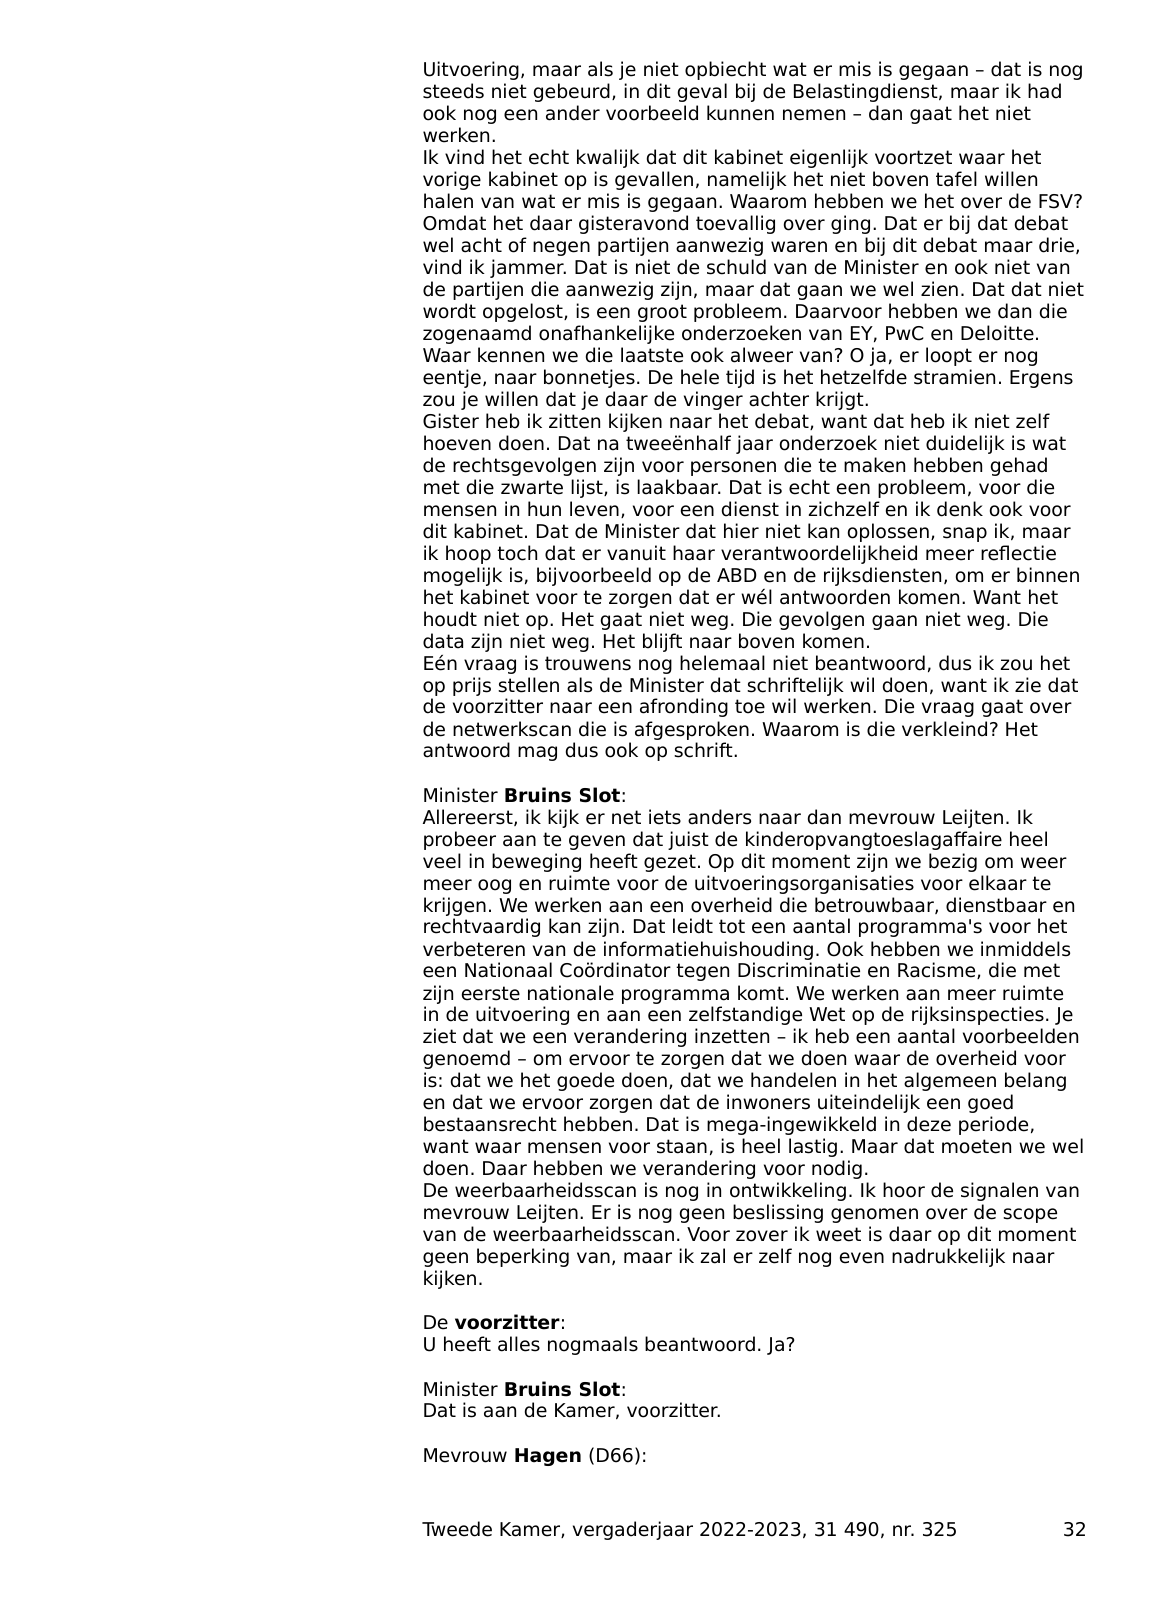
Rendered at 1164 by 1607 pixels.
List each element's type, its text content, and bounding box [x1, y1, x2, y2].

text Dat is aan de Kamer, voorzitter. [422, 1400, 1087, 1422]
text Mevrouw Hagen (D66): [422, 1444, 1087, 1467]
text Allereerst, ik kijk er net iets anders naar dan mevrouw Leijten. Ik probeer aan te geven dat juist de kinderopvangtoeslagaffaire heel veel in beweging heeft gezet. Op dit moment zijn we bezig om weer meer oog en ruimte voor de uitvoeringsorganisaties voor elkaar te krijgen. We werken aan een overheid die betrouwbaar, dienstbaar en rechtvaardig kan zijn. Dat leidt tot een aantal programma's voor het verbeteren van de informatiehuishouding. Ook hebben we inmiddels een Nationaal Coördinator tegen Discriminatie en Racisme, die met zijn eerste nationale programma komt. We werken aan meer ruimte in de uitvoering en aan een zelfstandige Wet op de rijksinspecties. Je ziet dat we een verandering inzetten – ik heb een aantal voorbeelden genoemd – om ervoor te zorgen dat we doen waar de overheid voor is: dat we het goede doen, dat we handelen in het algemeen belang en dat we ervoor zorgen dat de inwoners uiteindelijk een goed bestaansrecht hebben. Dat is mega-ingewikkeld in deze periode, want waar mensen voor staan, is heel lastig. Maar dat moeten we wel doen. Daar hebben we verandering voor nodig. [422, 807, 1087, 1180]
text Ik vind het echt kwalijk dat dit kabinet eigenlijk voortzet waar het vorige kabinet op is gevallen, namelijk het niet boven tafel willen halen van wat er mis is gegaan. Waarom hebben we het over de FSV? Omdat het daar gisteravond toevallig over ging. Dat er bij dat debat wel acht of negen partijen aanwezig waren en bij dit debat maar drie, vind ik jammer. Dat is niet de schuld van de Minister en ook niet van de partijen die aanwezig zijn, maar dat gaan we wel zien. Dat dat niet wordt opgelost, is een groot probleem. Daarvoor hebben we dan die zogenaamd onafhankelijke onderzoeken van EY, PwC en Deloitte. Waar kennen we die laatste ook alweer van? O ja, er loopt er nog eentje, naar bonnetjes. De hele tijd is het hetzelfde stramien. Ergens zou je willen dat je daar de vinger achter krijgt. [422, 147, 1087, 411]
text Uitvoering, maar als je niet opbiecht wat er mis is gegaan – dat is nog steeds niet gebeurd, in dit geval bij de Belastingdienst, maar ik had ook nog een ander voorbeeld kunnen nemen – dan gaat het niet werken. [422, 59, 1087, 147]
text Minister Bruins Slot: [422, 784, 1087, 807]
text De voorzitter: [422, 1312, 1087, 1334]
text Minister Bruins Slot: [422, 1378, 1087, 1400]
text De weerbaarheidsscan is nog in ontwikkeling. Ik hoor de signalen van mevrouw Leijten. Er is nog geen beslissing genomen over de scope van de weerbaarheidsscan. Voor zover ik weet is daar op dit moment geen beperking van, maar ik zal er zelf nog even nadrukkelijk naar kijken. [422, 1180, 1087, 1290]
text Gister heb ik zitten kijken naar het debat, want dat heb ik niet zelf hoeven doen. Dat na tweeënhalf jaar onderzoek niet duidelijk is wat de rechtsgevolgen zijn voor personen die te maken hebben gehad met die zwarte lijst, is laakbaar. Dat is echt een probleem, voor die mensen in hun leven, voor een dienst in zichzelf en ik denk ook voor dit kabinet. Dat de Minister dat hier niet kan oplossen, snap ik, maar ik hoop toch dat er vanuit haar verantwoordelijkheid meer reflectie mogelijk is, bijvoorbeeld op de ABD en de rijksdiensten, om er binnen het kabinet voor te zorgen dat er wél antwoorden komen. Want het houdt niet op. Het gaat niet weg. Die gevolgen gaan niet weg. Die data zijn niet weg. Het blijft naar boven komen. [422, 411, 1087, 652]
text Eén vraag is trouwens nog helemaal niet beantwoord, dus ik zou het op prijs stellen als de Minister dat schriftelijk wil doen, want ik zie dat de voorzitter naar een afronding toe wil werken. Die vraag gaat over de netwerkscan die is afgesproken. Waarom is die verkleind? Het antwoord mag dus ook op schrift. [422, 652, 1087, 762]
text U heeft alles nogmaals beantwoord. Ja? [422, 1334, 1087, 1356]
